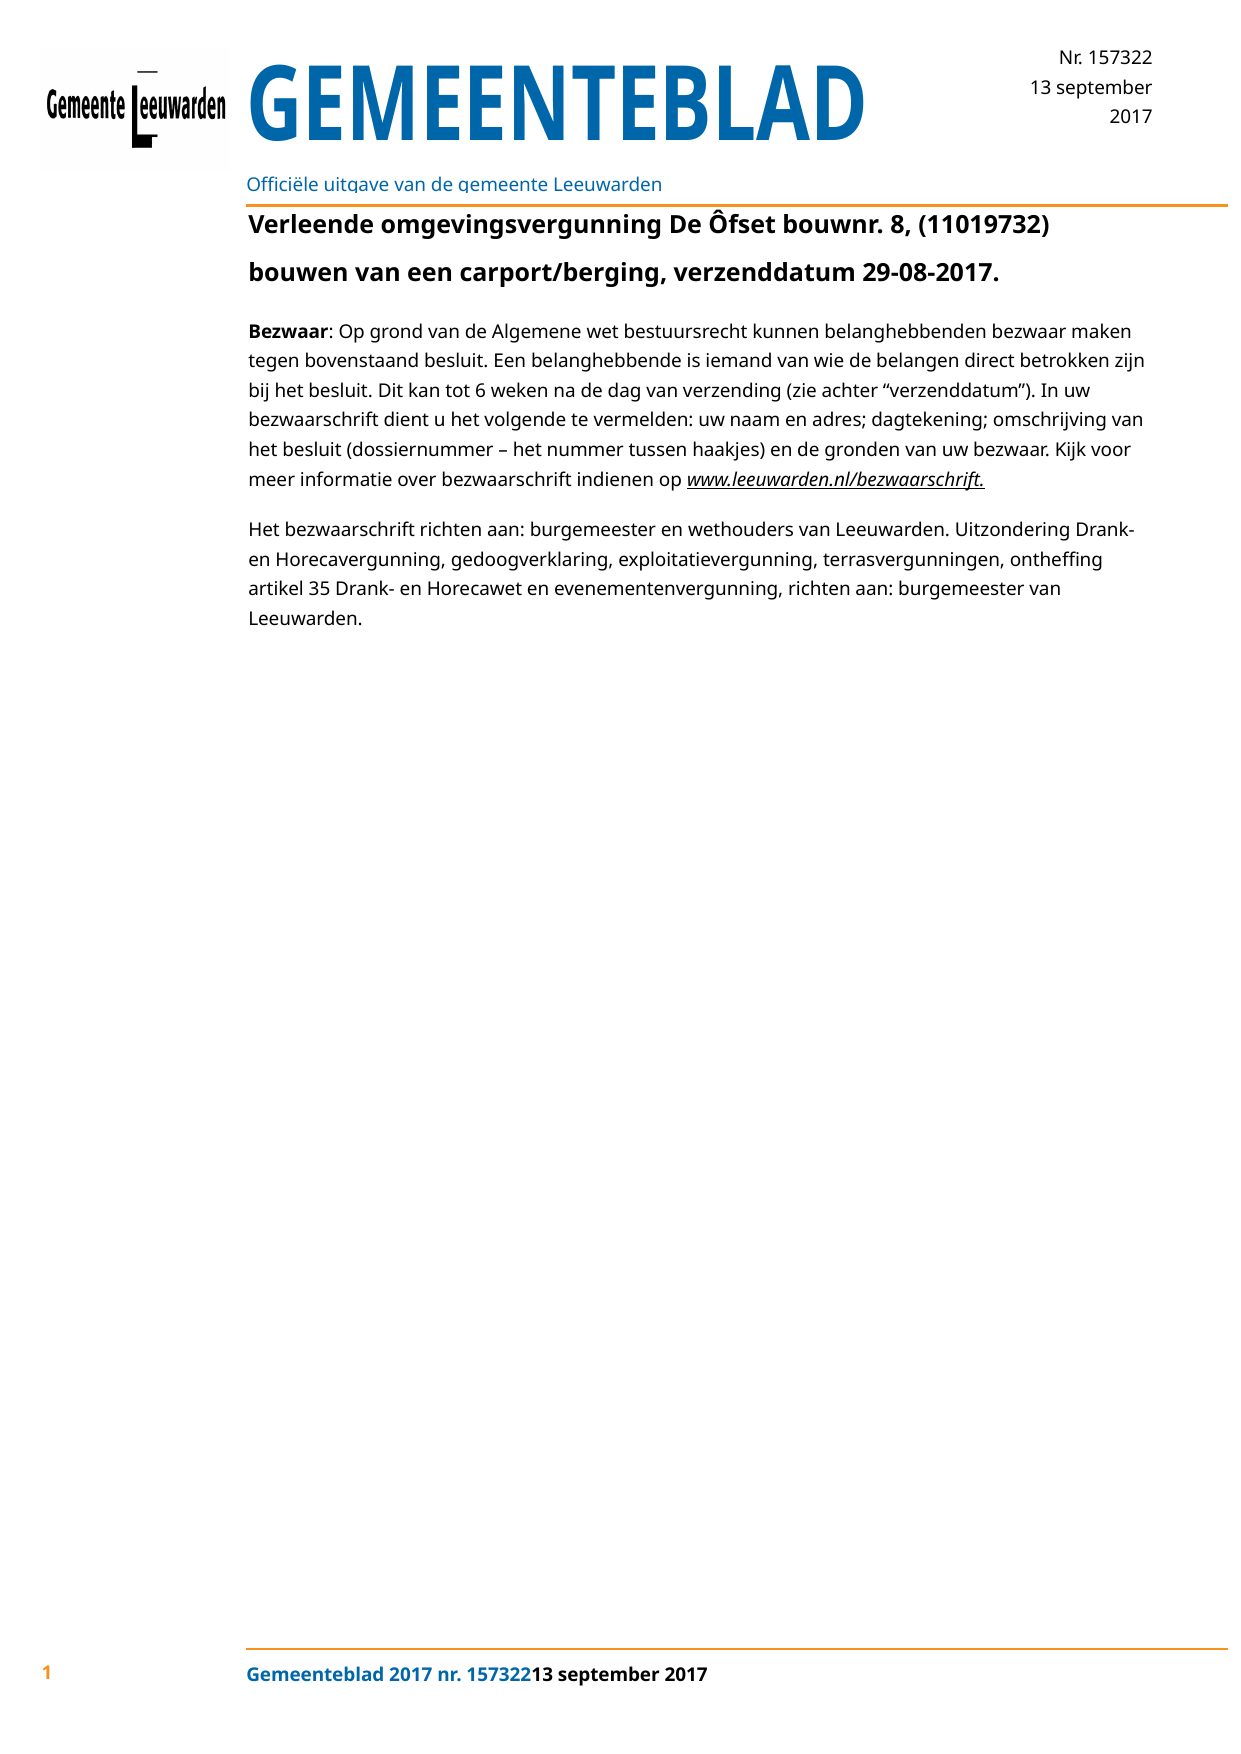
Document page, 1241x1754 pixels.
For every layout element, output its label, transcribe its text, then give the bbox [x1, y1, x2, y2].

picture [41, 47, 231, 172]
text Het bezwaarschrift richten aan: burgemeester en wethouders van Leeuwarden. Uitzondering Drank- en Horecavergunning, gedoogverklaring, exploitatievergunning, terrasvergunningen, ontheffing artikel 35 Drank- en Horecawet en evenementenvergunning, richten aan: burgemeester van Leeuwarden. [248, 516, 1152, 631]
text Bezwaar: Op grond van de Algemene wet bestuursrecht kunnen belanghebbenden bezwaar maken tegen bovenstaand besluit. Een belanghebbende is iemand van wie de belangen direct betrokken zijn bij het besluit. Dit kan tot 6 weken na de dag van verzending (zie achter “verzenddatum”). In uw bezwaarschrift dient u het volgende te vermelden: uw naam en adres; dagtekening; omschrijving van het besluit (dossiernummer – het nummer tussen haakjes) en de gronden van uw bezwaar. Kijk voor meer informatie over bezwaarschrift indienen op www.leeuwarden.nl/bezwaarschrift. [248, 318, 1152, 492]
text Verleende omgevingsvergunning De Ôfset bouwnr. 8, (11019732) bouwen van een carport/berging, verzenddatum 29-08-2017. [248, 207, 1152, 288]
